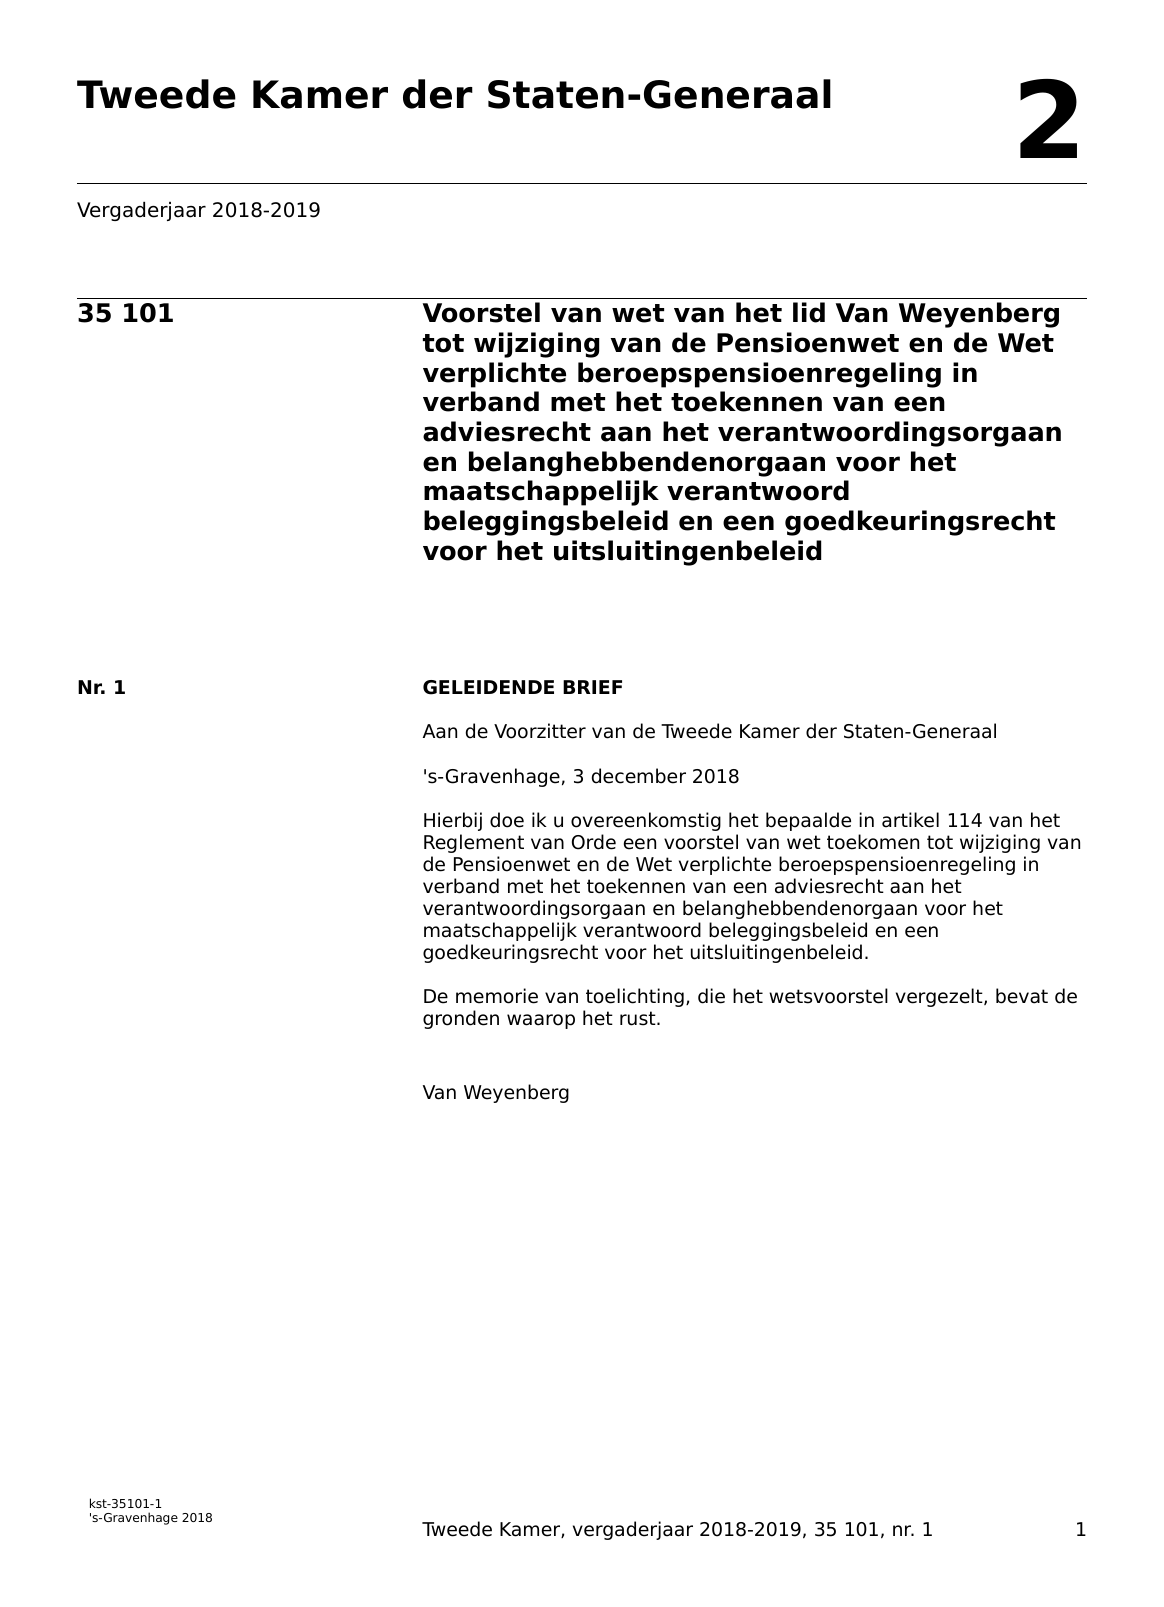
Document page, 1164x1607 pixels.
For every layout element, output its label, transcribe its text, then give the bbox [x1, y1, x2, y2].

text 's-Gravenhage 2018 [88, 1511, 323, 1525]
text De memorie van toelichting, die het wetsvoorstel vergezelt, bevat de gronden waarop het rust. [422, 986, 1087, 1030]
subtitle Nr. 1 GELEIDENDE BRIEF [77, 677, 1087, 699]
text kst-35101-1 [88, 1497, 323, 1511]
table_header Tweede Kamer der Staten-Generaal [77, 59, 886, 183]
table_header 2 [886, 59, 1087, 183]
subtitle 35 101 Voorstel van wet van het lid Van Weyenberg tot wijziging van de Pensioenwet en de Wet verplichte beroepspensioenregeling in verband met het toekennen van een adviesrecht aan het verantwoordingsorgaan en belanghebbendenorgaan voor het maatschappelijk verantwoord beleggingsbeleid en een goedkeuringsrecht voor het uitsluitingenbeleid [77, 299, 1087, 566]
table_cell Vergaderjaar 2018-2019 [77, 184, 1087, 298]
text Aan de Voorzitter van de Tweede Kamer der Staten-Generaal [422, 721, 1087, 743]
text Van Weyenberg [422, 1060, 1087, 1104]
text Hierbij doe ik u overeenkomstig het bepaalde in artikel 114 van het Reglement van Orde een voorstel van wet toekomen tot wijziging van de Pensioenwet en de Wet verplichte beroepspensioenregeling in verband met het toekennen van een adviesrecht aan het verantwoordingsorgaan en belanghebbendenorgaan voor het maatschappelijk verantwoord beleggingsbeleid en een goedkeuringsrecht voor het uitsluitingenbeleid. [422, 810, 1087, 963]
text 's-Gravenhage, 3 december 2018 [422, 766, 1087, 787]
